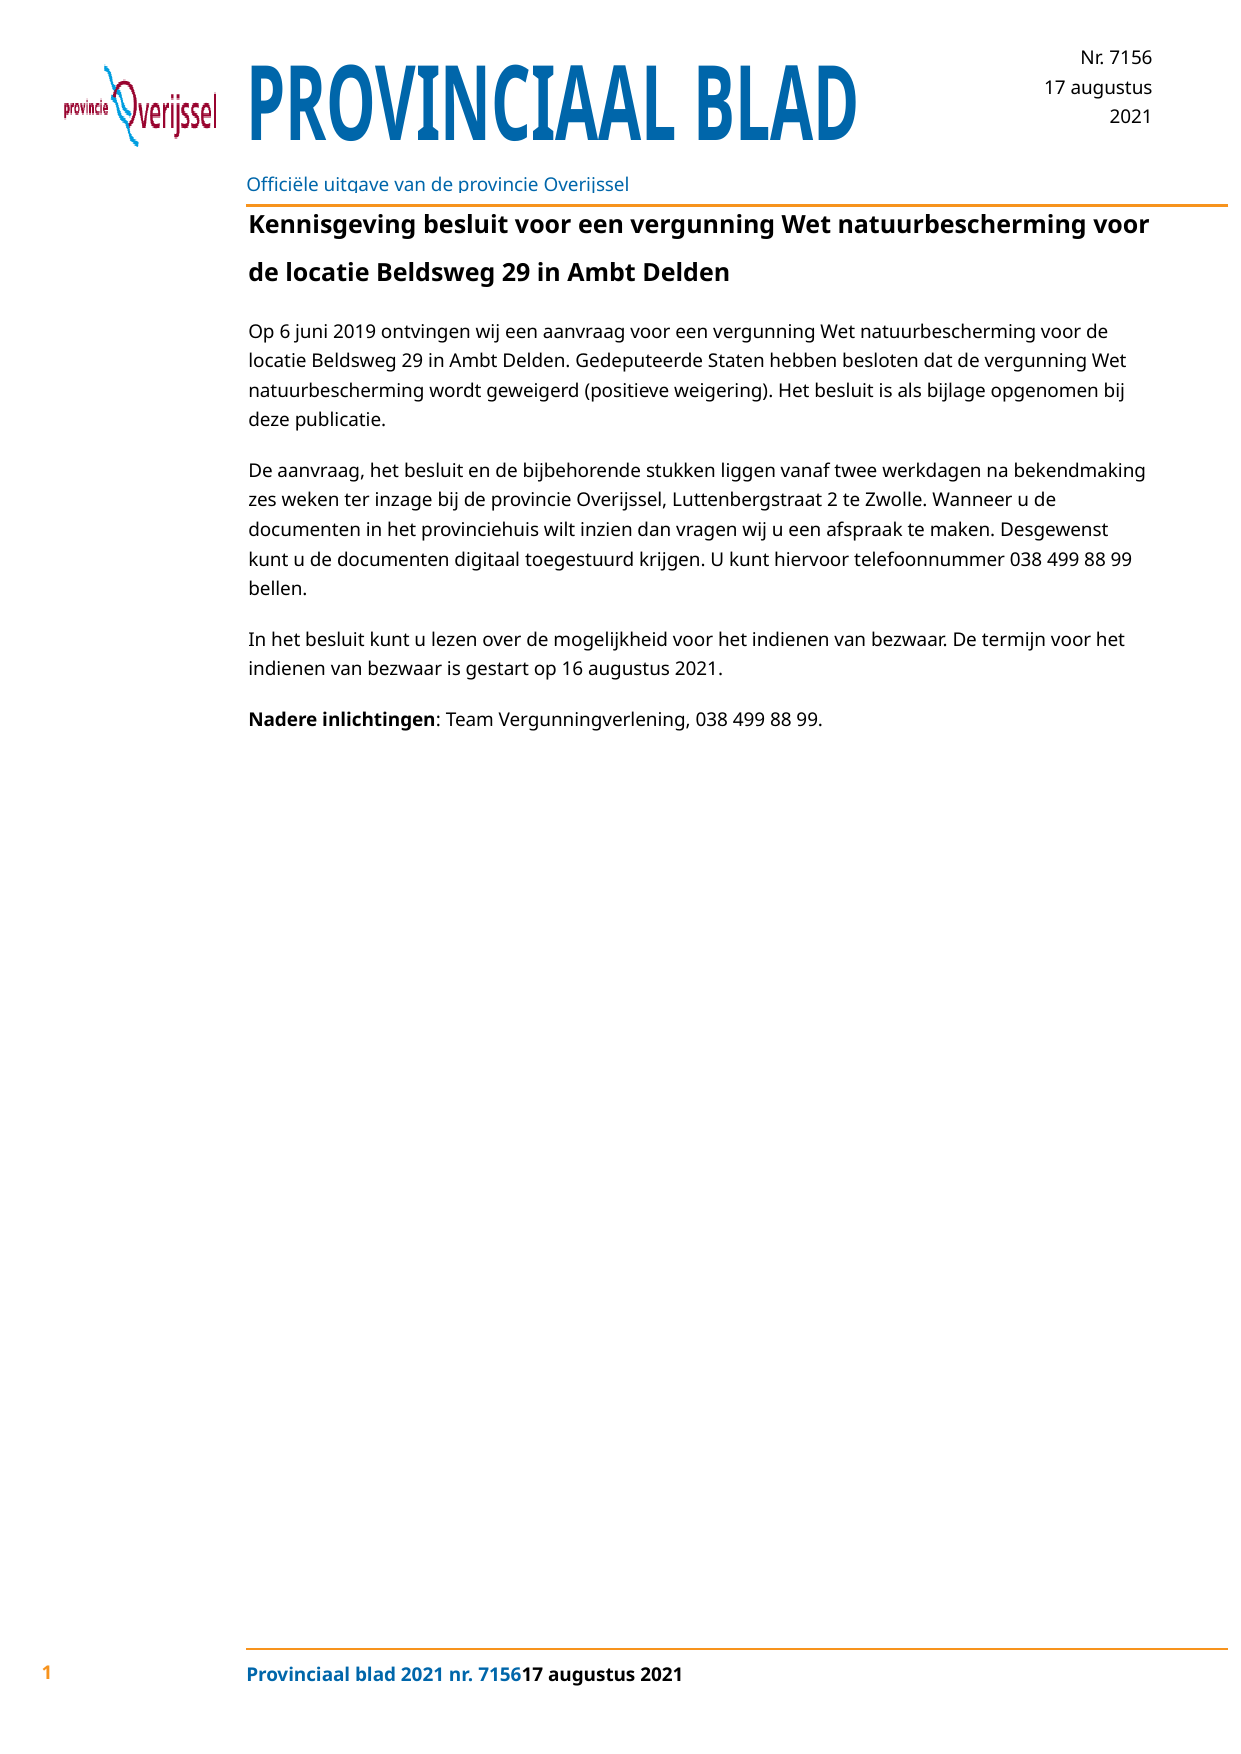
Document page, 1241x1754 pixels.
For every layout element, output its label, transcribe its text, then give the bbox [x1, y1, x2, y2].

picture [41, 47, 231, 172]
text Op 6 juni 2019 ontvingen wij een aanvraag voor een vergunning Wet natuurbescherming voor de locatie Beldsweg 29 in Ambt Delden. Gedeputeerde Staten hebben besloten dat de vergunning Wet natuurbescherming wordt geweigerd (positieve weigering). Het besluit is als bijlage opgenomen bij deze publicatie. [248, 318, 1152, 432]
text In het besluit kunt u lezen over de mogelijkheid voor het indienen van bezwaar. De termijn voor het indienen van bezwaar is gestart op 16 augustus 2021. [248, 626, 1152, 681]
text De aanvraag, het besluit en de bijbehorende stukken liggen vanaf twee werkdagen na bekendmaking zes weken ter inzage bij de provincie Overijssel, Luttenbergstraat 2 te Zwolle. Wanneer u de documenten in het provinciehuis wilt inzien dan vragen wij u een afspraak te maken. Desgewenst kunt u de documenten digitaal toegestuurd krijgen. U kunt hiervoor telefoonnummer 038 499 88 99 bellen. [248, 457, 1152, 601]
text Kennisgeving besluit voor een vergunning Wet natuurbescherming voor de locatie Beldsweg 29 in Ambt Delden [248, 207, 1152, 288]
text Nadere inlichtingen: Team Vergunningverlening, 038 499 88 99. [248, 706, 1152, 732]
